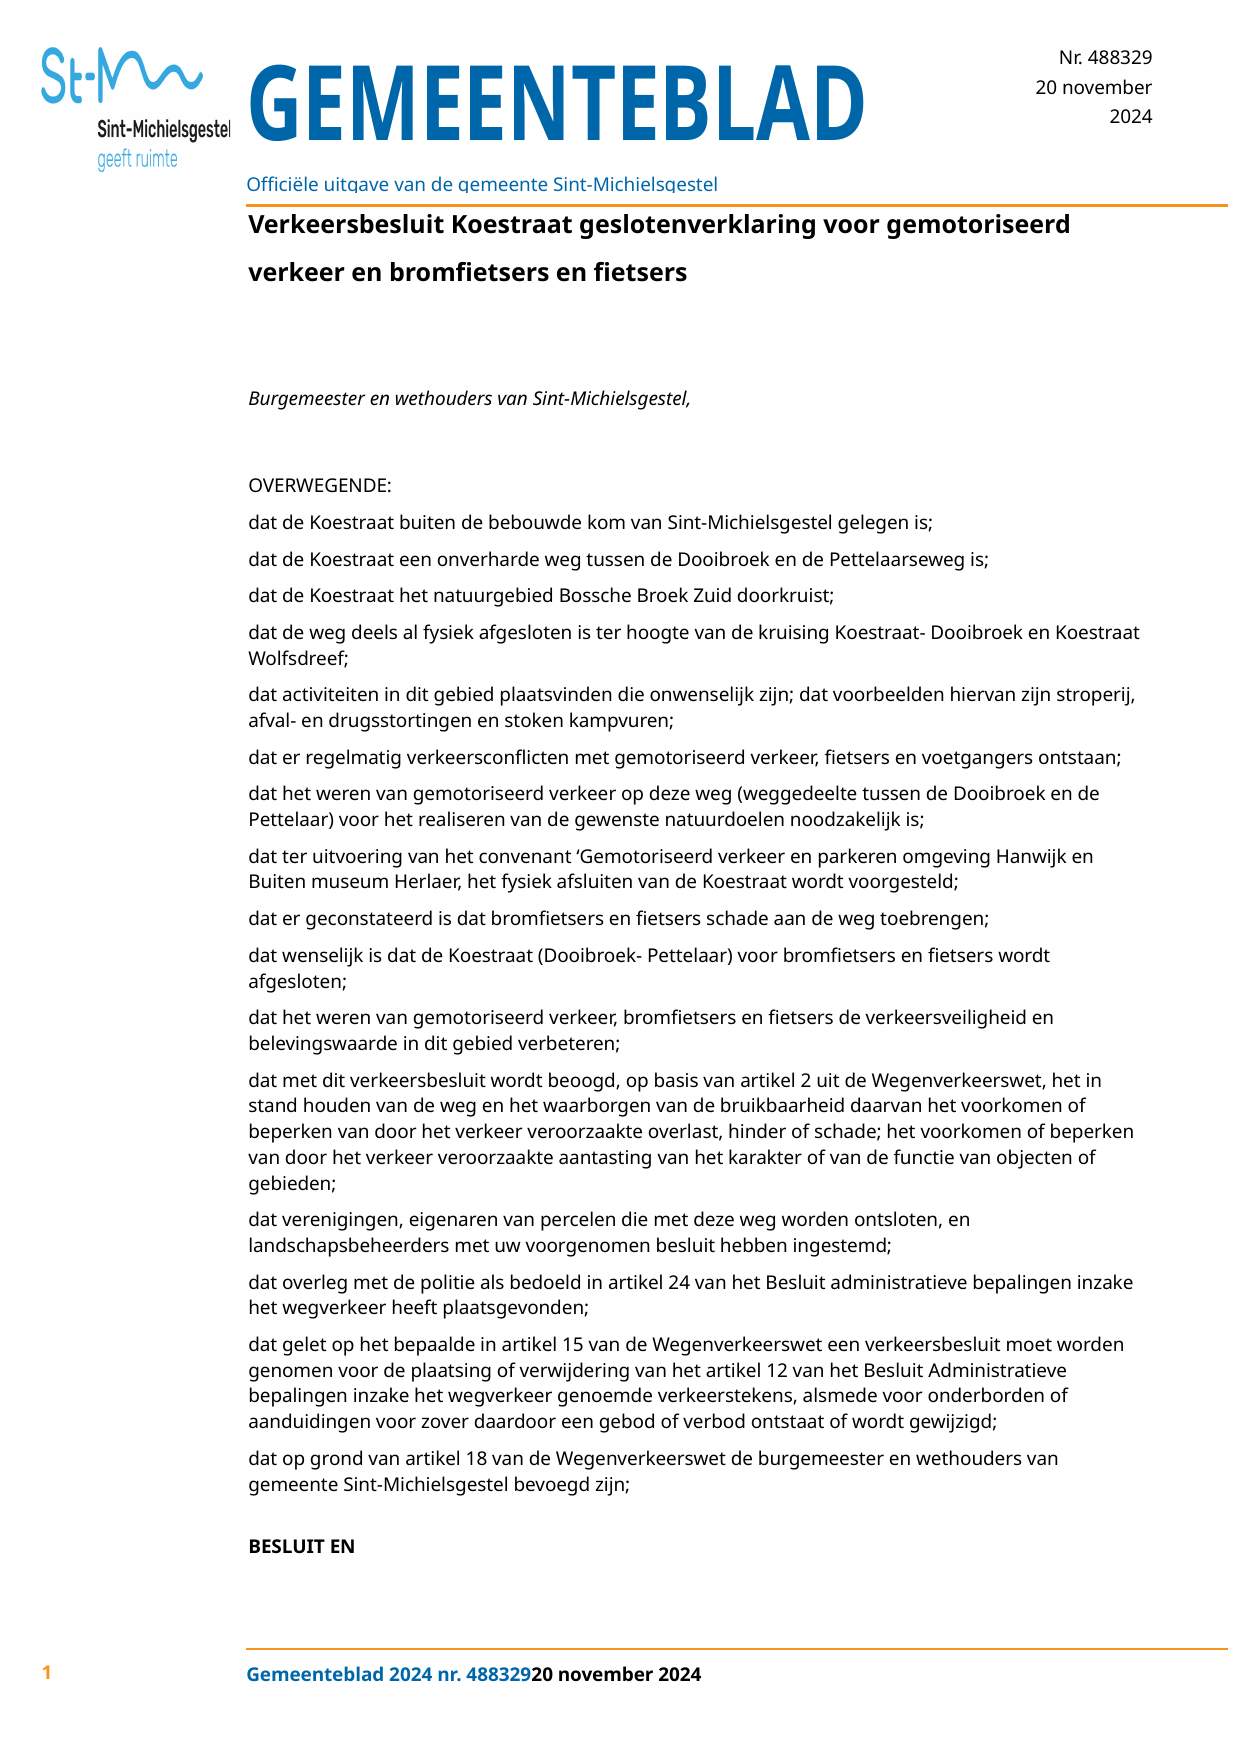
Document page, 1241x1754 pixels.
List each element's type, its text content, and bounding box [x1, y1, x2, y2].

text dat de Koestraat een onverharde weg tussen de Dooibroek en de Pettelaarseweg is; [248, 546, 1152, 572]
text dat op grond van artikel 18 van de Wegenverkeerswet de burgemeester en wethouders van gemeente Sint-Michielsgestel bevoegd zijn; [248, 1445, 1152, 1497]
text Burgemeester en wethouders van Sint-Michielsgestel, [248, 386, 1152, 411]
text dat gelet op het bepaalde in artikel 15 van de Wegenverkeerswet een verkeersbesluit moet worden genomen voor de plaatsing of verwijdering van het artikel 12 van het Besluit Administratieve bepalingen inzake het wegverkeer genoemde verkeerstekens, alsmede voor onderborden of aanduidingen voor zover daardoor een gebod of verbod ontstaat of wordt gewijzigd; [248, 1331, 1152, 1434]
text dat de Koestraat het natuurgebied Bossche Broek Zuid doorkruist; [248, 582, 1152, 608]
text Verkeersbesluit Koestraat geslotenverklaring voor gemotoriseerd verkeer en bromfietsers en fietsers [248, 207, 1152, 288]
text OVERWEGENDE: [248, 472, 1152, 498]
text dat de weg deels al fysiek afgesloten is ter hoogte van de kruising Koestraat- Dooibroek en Koestraat Wolfsdreef; [248, 619, 1152, 671]
text dat met dit verkeersbesluit wordt beoogd, op basis van artikel 2 uit de Wegenverkeerswet, het in stand houden van de weg en het waarborgen van de bruikbaarheid daarvan het voorkomen of beperken van door het verkeer veroorzaakte overlast, hinder of schade; het voorkomen of beperken van door het verkeer veroorzaakte aantasting van het karakter of van de functie van objecten of gebieden; [248, 1067, 1152, 1196]
text dat er geconstateerd is dat bromfietsers en fietsers schade aan de weg toebrengen; [248, 905, 1152, 931]
text dat activiteiten in dit gebied plaatsvinden die onwenselijk zijn; dat voorbeelden hiervan zijn stroperij, afval- en drugsstortingen en stoken kampvuren; [248, 682, 1152, 733]
text dat overleg met de politie als bedoeld in artikel 24 van het Besluit administratieve bepalingen inzake het wegverkeer heeft plaatsgevonden; [248, 1269, 1152, 1320]
text BESLUIT EN [248, 1533, 1152, 1559]
text dat verenigingen, eigenaren van percelen die met deze weg worden ontsloten, en landschapsbeheerders met uw voorgenomen besluit hebben ingestemd; [248, 1206, 1152, 1258]
text dat ter uitvoering van het convenant ‘Gemotoriseerd verkeer en parkeren omgeving Hanwijk en Buiten museum Herlaer, het fysiek afsluiten van de Koestraat wordt voorgesteld; [248, 843, 1152, 894]
text dat het weren van gemotoriseerd verkeer op deze weg (weggedeelte tussen de Dooibroek en de Pettelaar) voor het realiseren van de gewenste natuurdoelen noodzakelijk is; [248, 781, 1152, 832]
text dat wenselijk is dat de Koestraat (Dooibroek- Pettelaar) voor bromfietsers en fietsers wordt afgesloten; [248, 942, 1152, 993]
text dat de Koestraat buiten de bebouwde kom van Sint-Michielsgestel gelegen is; [248, 509, 1152, 535]
text dat er regelmatig verkeersconflicten met gemotoriseerd verkeer, fietsers en voetgangers ontstaan; [248, 744, 1152, 770]
text dat het weren van gemotoriseerd verkeer, bromfietsers en fietsers de verkeersveiligheid en belevingswaarde in dit gebied verbeteren; [248, 1004, 1152, 1056]
picture [41, 47, 231, 172]
